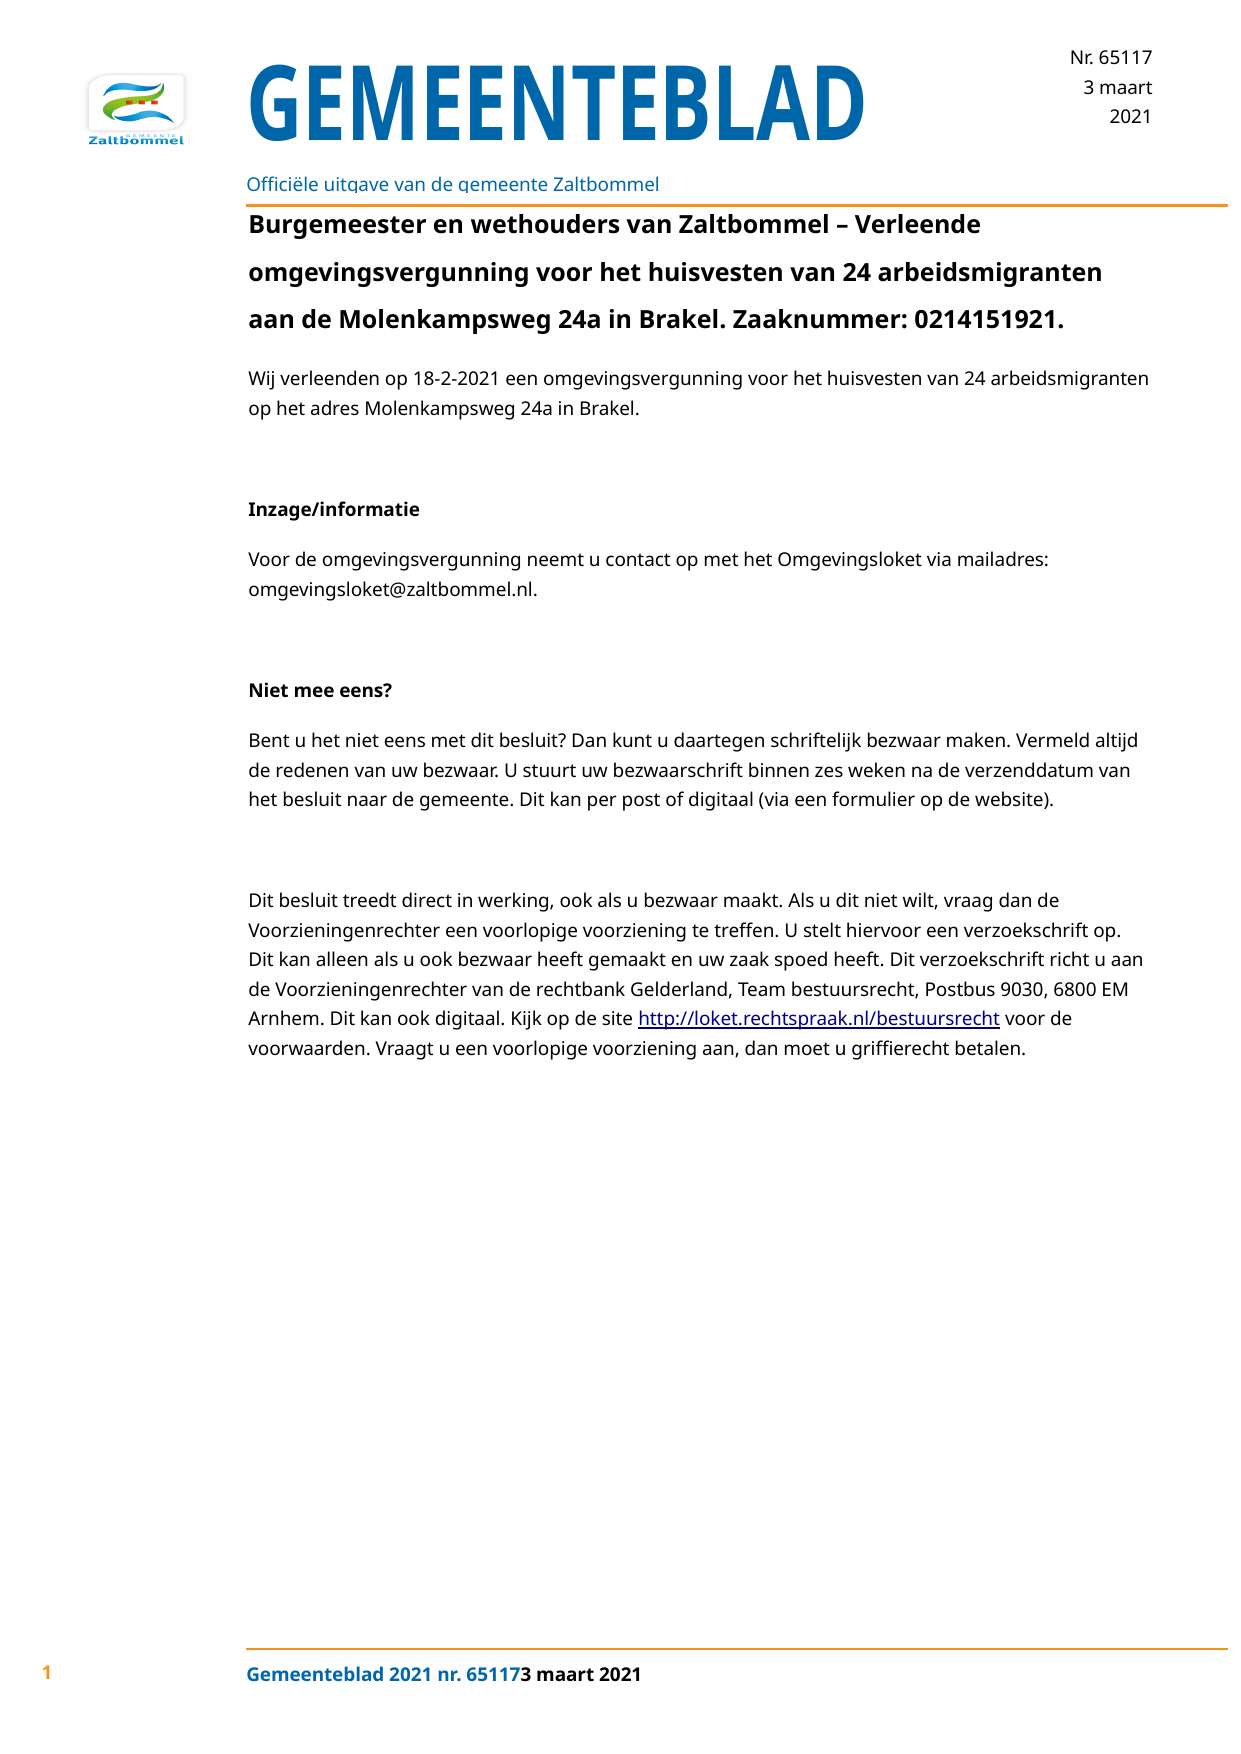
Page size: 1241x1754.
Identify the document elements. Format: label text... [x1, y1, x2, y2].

text Niet mee eens? [248, 677, 1152, 702]
text Dit besluit treedt direct in werking, ook als u bezwaar maakt. Als u dit niet wilt, vraag dan de Voorzieningenrechter een voorlopige voorziening te treffen. U stelt hiervoor een verzoekschrift op. Dit kan alleen als u ook bezwaar heeft gemaakt en uw zaak spoed heeft. Dit verzoekschrift richt u aan de Voorzieningenrechter van de rechtbank Gelderland, Team bestuursrecht, Postbus 9030, 6800 EM Arnhem. Dit kan ook digitaal. Kijk op de site http://loket.rechtspraak.nl/bestuursrecht voor de voorwaarden. Vraagt u een voorlopige voorziening aan, dan moet u griffierecht betalen. [248, 887, 1152, 1061]
picture [41, 47, 231, 172]
text Wij verleenden op 18-2-2021 een omgevingsvergunning voor het huisvesten van 24 arbeidsmigranten op het adres Molenkampsweg 24a in Brakel. [248, 366, 1152, 421]
text Burgemeester en wethouders van Zaltbommel – Verleende omgevingsvergunning voor het huisvesten van 24 arbeidsmigranten aan de Molenkampsweg 24a in Brakel. Zaaknummer: 0214151921. [248, 207, 1152, 336]
text Inzage/informatie [248, 496, 1152, 522]
text Bent u het niet eens met dit besluit? Dan kunt u daartegen schriftelijk bezwaar maken. Vermeld altijd de redenen van uw bezwaar. U stuurt uw bezwaarschrift binnen zes weken na de verzenddatum van het besluit naar de gemeente. Dit kan per post of digitaal (via een formulier op de website). [248, 727, 1152, 812]
text Voor de omgevingsvergunning neemt u contact op met het Omgevingsloket via mailadres: omgevingsloket@zaltbommel.nl. [248, 546, 1152, 602]
